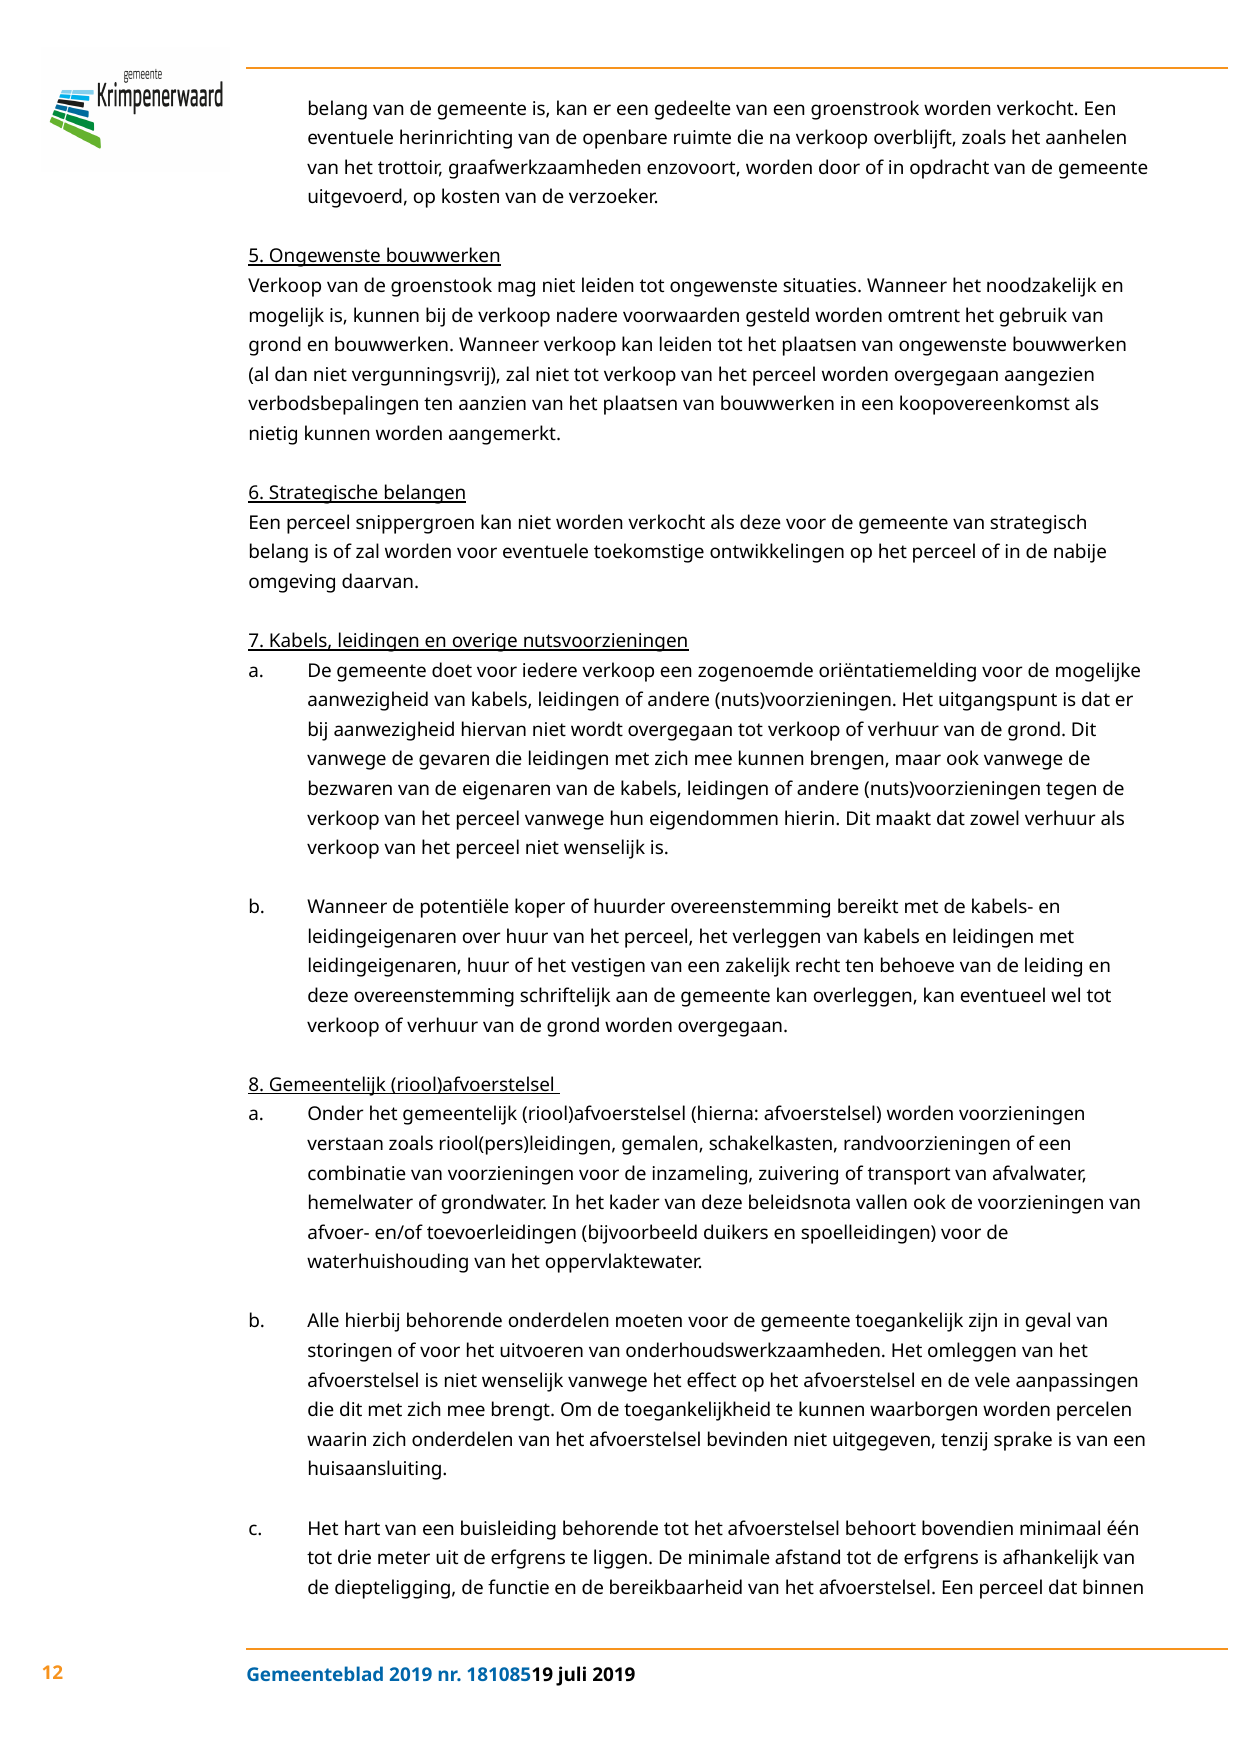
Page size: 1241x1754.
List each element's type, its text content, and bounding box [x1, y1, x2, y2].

list belang van de gemeente is, kan er een gedeelte van een groenstrook worden verkocht. Een eventuele herinrichting van de openbare ruimte die na verkoop overblijft, zoals het aanhelen van het trottoir, graafwerkzaamheden enzovoort, worden door of in opdracht van de gemeente uitgevoerd, op kosten van de verzoeker. [248, 95, 1152, 209]
text 6. Strategische belangen [248, 479, 1152, 505]
text 5. Ongewenste bouwwerken [248, 243, 1152, 268]
text Een perceel snippergroen kan niet worden verkocht als deze voor de gemeente van strategisch belang is of zal worden voor eventuele toekomstige ontwikkelingen op het perceel of in de nabije omgeving daarvan. [248, 509, 1152, 594]
list Wanneer de potentiële koper of huurder overeenstemming bereikt met de kabels- en leidingeigenaren over huur van het perceel, het verleggen van kabels en leidingen met leidingeigenaren, huur of het vestigen van een zakelijk recht ten behoeve van de leiding en deze overeenstemming schriftelijk aan de gemeente kan overleggen, kan eventueel wel tot verkoop of verhuur van de grond worden overgegaan. [248, 893, 1152, 1038]
text 7. Kabels, leidingen en overige nutsvoorzieningen [248, 627, 1152, 653]
list Het hart van een buisleiding behorende tot het afvoerstelsel behoort bovendien minimaal één tot drie meter uit de erfgrens te liggen. De minimale afstand tot de erfgrens is afhankelijk van de diepteligging, de functie en de bereikbaarheid van het afvoerstelsel. Een perceel dat binnen [248, 1515, 1152, 1600]
text 8. Gemeentelijk (riool)afvoerstelsel [248, 1071, 1152, 1097]
text Verkoop van de groenstook mag niet leiden tot ongewenste situaties. Wanneer het noodzakelijk en mogelijk is, kunnen bij de verkoop nadere voorwaarden gesteld worden omtrent het gebruik van grond en bouwwerken. Wanneer verkoop kan leiden tot het plaatsen van ongewenste bouwwerken (al dan niet vergunningsvrij), zal niet tot verkoop van het perceel worden overgegaan aangezien verbodsbepalingen ten aanzien van het plaatsen van bouwwerken in een koopovereenkomst als nietig kunnen worden aangemerkt. [248, 272, 1152, 446]
list De gemeente doet voor iedere verkoop een zogenoemde oriëntatiemelding voor de mogelijke aanwezigheid van kabels, leidingen of andere (nuts)voorzieningen. Het uitgangspunt is dat er bij aanwezigheid hiervan niet wordt overgegaan tot verkoop of verhuur van de grond. Dit vanwege de gevaren die leidingen met zich mee kunnen brengen, maar ook vanwege de bezwaren van de eigenaren van de kabels, leidingen of andere (nuts)voorzieningen tegen de verkoop van het perceel vanwege hun eigendommen hierin. Dit maakt dat zowel verhuur als verkoop van het perceel niet wenselijk is. [248, 657, 1152, 860]
list Alle hierbij behorende onderdelen moeten voor de gemeente toegankelijk zijn in geval van storingen of voor het uitvoeren van onderhoudswerkzaamheden. Het omleggen van het afvoerstelsel is niet wenselijk vanwege het effect op het afvoerstelsel en de vele aanpassingen die dit met zich mee brengt. Om de toegankelijkheid te kunnen waarborgen worden percelen waarin zich onderdelen van het afvoerstelsel bevinden niet uitgegeven, tenzij sprake is van een huisaansluiting. [248, 1308, 1152, 1481]
list Onder het gemeentelijk (riool)afvoerstelsel (hierna: afvoerstelsel) worden voorzieningen verstaan zoals riool(pers)leidingen, gemalen, schakelkasten, randvoorzieningen of een combinatie van voorzieningen voor de inzameling, zuivering of transport van afvalwater, hemelwater of grondwater. In het kader van deze beleidsnota vallen ook de voorzieningen van afvoer- en/of toevoerleidingen (bijvoorbeeld duikers en spoelleidingen) voor de waterhuishouding van het oppervlaktewater. [248, 1101, 1152, 1274]
picture [41, 47, 231, 172]
